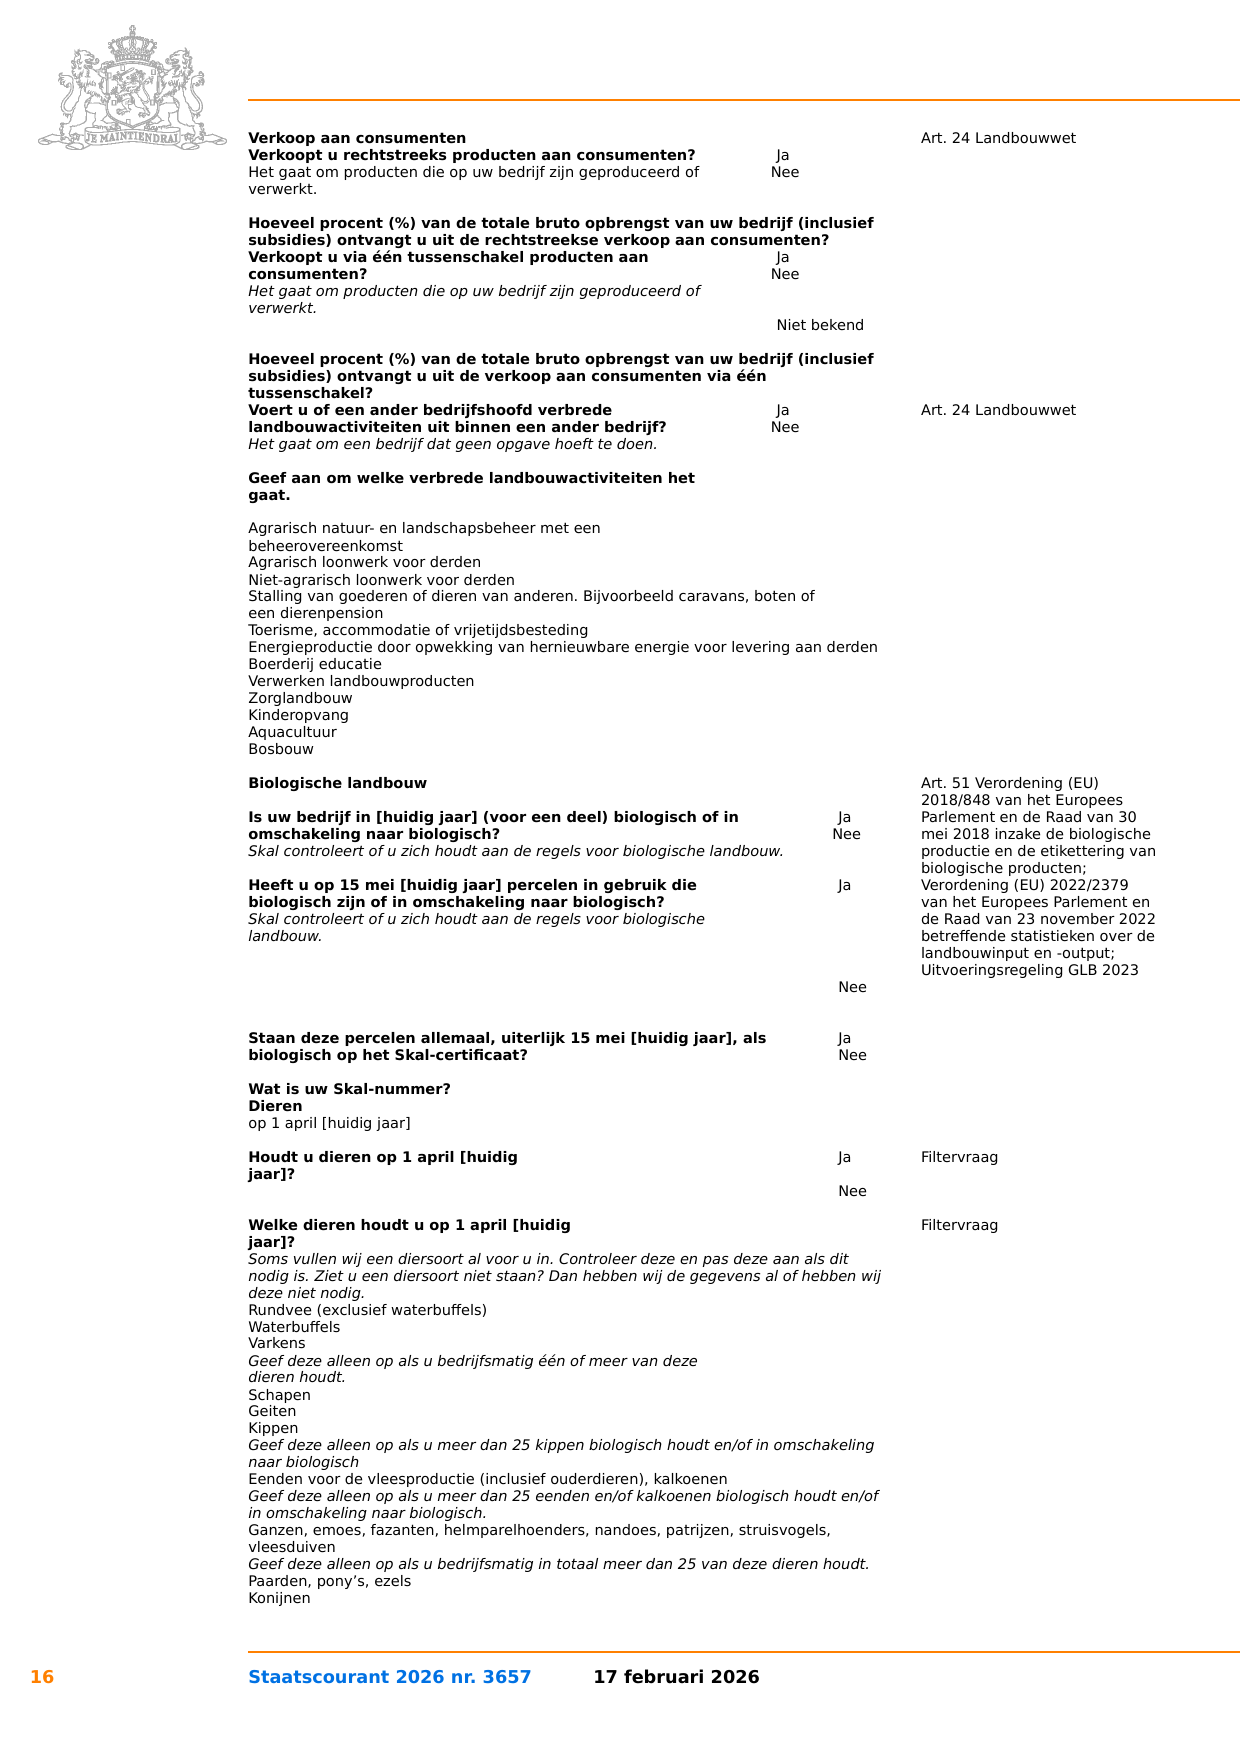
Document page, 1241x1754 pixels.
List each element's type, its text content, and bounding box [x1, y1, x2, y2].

table_cell Verkoopt u via één tussenschakel producten aan consumenten? Het gaat om producten die op uw bedrijf zijn geproduceerd of verwerkt. [248, 249, 771, 317]
table_cell [890, 1505, 915, 1522]
table_cell [771, 775, 832, 792]
table_cell [491, 1183, 551, 1199]
table_cell [734, 1386, 771, 1403]
table_cell [551, 1098, 609, 1115]
table_cell Energieproductie door opwekking van hernieuwbare energie voor levering aan derden [248, 639, 890, 656]
table_cell [681, 792, 734, 809]
table_cell Hoeveel procent (%) van de totale bruto opbrengst van uw bedrijf (inclusief subsidies) ontvangt u uit de rechtstreekse verkoop aan consumenten? [248, 215, 890, 249]
table_cell Niet bekend [771, 317, 890, 334]
table_cell [890, 792, 915, 809]
table_cell [609, 1115, 681, 1132]
table_cell [491, 1335, 551, 1352]
table_cell [491, 1115, 551, 1132]
table_cell [342, 1590, 427, 1607]
table_cell [428, 741, 491, 758]
table_cell [734, 1149, 771, 1183]
table_cell Ja [832, 1149, 890, 1183]
table_cell Voert u of een ander bedrijfshoofd verbrede landbouwactiviteiten uit binnen een ander bedrijf? [248, 402, 771, 436]
table_cell [915, 147, 1163, 164]
table_cell [915, 436, 1163, 452]
table_cell [771, 1420, 832, 1437]
table_cell [428, 1200, 491, 1217]
table_cell [609, 317, 681, 334]
table_cell Geef aan om welke verbrede landbouwactiviteiten het gaat. [248, 470, 734, 503]
table_cell Verwerken landbouwproducten [248, 673, 491, 690]
table_cell [890, 232, 915, 249]
table_cell [681, 1098, 734, 1115]
table_cell [609, 724, 681, 741]
table_cell [771, 1200, 832, 1217]
table_cell [609, 571, 681, 588]
table_cell [832, 724, 890, 741]
table_cell [832, 1335, 890, 1352]
table_cell [248, 860, 342, 877]
table_cell [734, 775, 771, 792]
table_cell [771, 1098, 832, 1115]
table_cell [248, 1200, 342, 1217]
table_cell [734, 741, 771, 758]
table_cell [734, 1200, 771, 1217]
table_cell [832, 266, 890, 317]
table_cell [832, 520, 890, 554]
table_cell [609, 1573, 681, 1590]
table_cell [890, 1353, 915, 1386]
table_cell [609, 1013, 681, 1030]
table_cell [248, 758, 342, 775]
table_cell [551, 130, 609, 147]
table_cell [681, 1590, 734, 1607]
table_cell Ja [832, 877, 890, 979]
table_cell [734, 198, 771, 215]
table_cell [551, 1590, 609, 1607]
table_cell [551, 1573, 609, 1590]
table_cell [491, 1064, 551, 1081]
table_cell [915, 453, 1163, 469]
table_cell Hoeveel procent (%) van de totale bruto opbrengst van uw bedrijf (inclusief subsidies) ontvangt u uit de verkoop aan consumenten via één tussenschakel? [248, 351, 890, 402]
table_cell [491, 1386, 551, 1403]
table_cell Ja [771, 249, 832, 266]
table_cell [734, 707, 771, 724]
table_cell [428, 1064, 491, 1081]
table_cell [551, 1064, 609, 1081]
table_cell [551, 707, 609, 724]
table_cell [342, 334, 427, 351]
table_cell [832, 1081, 890, 1098]
table_cell [734, 1081, 771, 1098]
table_cell [734, 130, 771, 147]
table_cell [832, 690, 890, 707]
table_cell [609, 1319, 681, 1335]
table_cell [890, 1132, 915, 1149]
table_cell [734, 724, 771, 741]
table_cell [832, 436, 890, 452]
table_cell [915, 588, 1163, 622]
table_cell [491, 198, 551, 215]
table_cell [890, 554, 915, 571]
table_cell [609, 1081, 681, 1098]
table_cell [551, 656, 609, 673]
table_cell [890, 249, 915, 266]
table_cell [681, 1403, 734, 1420]
table_cell [551, 1335, 609, 1352]
table_cell [734, 673, 771, 690]
table_cell [771, 1217, 832, 1251]
table_cell [890, 979, 915, 996]
table_cell op 1 april [huidig jaar] [248, 1115, 491, 1132]
table_cell Nee [832, 979, 890, 996]
table_cell [609, 1132, 681, 1149]
table_cell [832, 1200, 890, 1217]
table_cell [890, 1251, 915, 1267]
table_cell [890, 1064, 915, 1081]
table_cell [915, 1013, 1163, 1030]
table_cell [771, 1590, 832, 1607]
table_cell Nee [771, 164, 832, 198]
table_cell [609, 1420, 681, 1437]
table_cell [890, 368, 915, 402]
table_cell [734, 1013, 771, 1030]
table_cell [832, 1573, 890, 1590]
table_cell [734, 622, 771, 639]
table_cell [832, 453, 890, 469]
table_cell [771, 1335, 832, 1352]
table_cell [342, 504, 427, 520]
table_cell [681, 758, 734, 775]
table_cell [428, 1590, 491, 1607]
table_cell [681, 1013, 734, 1030]
table_cell [428, 656, 491, 673]
table_cell [681, 453, 734, 469]
table_cell [681, 1064, 734, 1081]
table_cell Nee [771, 419, 832, 436]
table_cell Paarden, pony’s, ezels [248, 1573, 491, 1590]
table_cell [771, 554, 832, 571]
table_cell [771, 979, 832, 996]
table_cell Varkens [248, 1335, 342, 1352]
table_cell [915, 266, 1163, 317]
table_cell [771, 1047, 832, 1064]
table_cell [890, 504, 915, 520]
table_cell [551, 1386, 609, 1403]
table_cell [832, 622, 890, 639]
table_cell [551, 554, 609, 571]
table_cell Ja [771, 402, 832, 418]
table_cell [734, 1132, 771, 1149]
table_cell [734, 1403, 771, 1420]
table_cell [771, 1064, 832, 1081]
table_cell [428, 1420, 491, 1437]
table_cell [832, 707, 890, 724]
table_cell [428, 860, 491, 877]
table_cell [915, 996, 1163, 1013]
table_cell [890, 215, 915, 232]
table_cell [832, 1386, 890, 1403]
table_cell [915, 622, 1163, 639]
table_cell [890, 351, 915, 368]
table_cell [342, 860, 427, 877]
table_cell [551, 758, 609, 775]
table_cell [491, 1098, 551, 1115]
table_cell Het gaat om een bedrijf dat geen opgave hoeft te doen. [248, 436, 681, 452]
table_cell [915, 164, 1163, 198]
table_cell [734, 334, 771, 351]
table_cell [248, 1013, 342, 1030]
table_cell [890, 639, 915, 656]
table_cell Dieren [248, 1098, 427, 1115]
table_cell [681, 656, 734, 673]
table_cell Aquacultuur [248, 724, 427, 741]
table_cell [890, 1335, 915, 1352]
table_cell [915, 1590, 1163, 1607]
table_cell [609, 860, 681, 877]
table_cell [428, 690, 491, 707]
table_cell [609, 1200, 681, 1217]
table_cell Nee [771, 266, 832, 317]
table_cell [890, 402, 915, 418]
table_cell [609, 1064, 681, 1081]
table_cell [915, 1522, 1163, 1539]
table_cell [890, 130, 915, 147]
table_cell [915, 1301, 1163, 1318]
table_cell [551, 1319, 609, 1335]
table_cell [832, 130, 890, 147]
table_cell [609, 690, 681, 707]
table_cell [491, 1420, 551, 1437]
table_cell [681, 1573, 734, 1590]
table_cell [832, 1115, 890, 1132]
table_cell [342, 1403, 427, 1420]
table_cell [609, 622, 681, 639]
table_cell [832, 1420, 890, 1437]
table_cell [609, 334, 681, 351]
table_cell [890, 996, 915, 1013]
table_cell [890, 147, 915, 164]
table_cell [681, 724, 734, 741]
table_cell [771, 1301, 832, 1318]
table_cell [832, 419, 890, 436]
table_cell [771, 1319, 832, 1335]
table_cell [771, 130, 832, 147]
table_cell [890, 1590, 915, 1607]
table_cell [681, 1132, 734, 1149]
table_cell [491, 707, 551, 724]
table_cell [734, 1217, 771, 1251]
table_cell [681, 741, 734, 758]
table_cell [681, 571, 734, 588]
table_cell [890, 1200, 915, 1217]
table_cell [832, 504, 890, 520]
table_cell Ja [832, 1030, 890, 1047]
table_cell [734, 860, 771, 877]
table_cell [551, 775, 609, 792]
table_cell [890, 1437, 915, 1471]
table_cell [915, 351, 1163, 368]
table_cell [248, 317, 342, 334]
table_cell [609, 1149, 681, 1183]
table_cell [681, 554, 734, 571]
table_cell [609, 1183, 681, 1199]
table_cell [832, 1217, 890, 1251]
table_cell [491, 758, 551, 775]
table_cell [734, 690, 771, 707]
table_cell Schapen [248, 1386, 342, 1403]
table_cell [832, 1132, 890, 1149]
table_cell [342, 1386, 427, 1403]
table_cell [551, 1081, 609, 1098]
table_cell [734, 554, 771, 571]
table_cell [734, 1471, 771, 1488]
table_cell [428, 707, 491, 724]
table_cell [551, 453, 609, 469]
table_cell Nee [832, 1047, 890, 1064]
table_cell [771, 198, 832, 215]
table_cell [832, 656, 890, 673]
table_cell Zorglandbouw [248, 690, 427, 707]
table_cell [832, 758, 890, 775]
table_cell [915, 1047, 1163, 1064]
table_cell [609, 792, 681, 809]
table_cell [491, 656, 551, 673]
table_cell [915, 1319, 1163, 1335]
table_cell [771, 1183, 832, 1199]
table_cell [915, 232, 1163, 249]
table_cell [551, 1183, 609, 1199]
table_cell [915, 1353, 1163, 1386]
table_cell [832, 1301, 890, 1318]
table_cell [551, 317, 609, 334]
table_cell [342, 792, 427, 809]
table_cell [609, 741, 681, 758]
table_cell [915, 1081, 1163, 1098]
table_cell [890, 1013, 915, 1030]
table_cell [681, 1335, 734, 1352]
table_cell [915, 1115, 1163, 1132]
table_cell Geef deze alleen op als u bedrijfsmatig één of meer van deze dieren houdt. [248, 1353, 734, 1386]
table_cell [771, 1030, 832, 1047]
table_cell [771, 1081, 832, 1098]
table_cell [681, 775, 734, 792]
table_cell [890, 860, 915, 877]
table_cell [915, 571, 1163, 588]
table_cell Waterbuffels [248, 1319, 427, 1335]
table_cell [734, 1573, 771, 1590]
table_cell [832, 571, 890, 588]
table_cell [771, 571, 832, 588]
table_cell Biologische landbouw [248, 775, 551, 792]
table_cell [681, 436, 734, 452]
table_cell [734, 656, 771, 673]
table_cell [915, 707, 1163, 724]
table_cell [491, 453, 551, 469]
table_cell [890, 877, 915, 979]
table_cell [890, 724, 915, 741]
table_cell [609, 1590, 681, 1607]
table_cell [915, 1403, 1163, 1420]
table_cell Geef deze alleen op als u meer dan 25 kippen biologisch houdt en/of in omschakeling naar biologisch [248, 1437, 890, 1471]
table_cell [551, 334, 609, 351]
table_cell [832, 1064, 890, 1081]
table_cell [491, 860, 551, 877]
table_cell [681, 130, 734, 147]
table_cell [734, 470, 771, 503]
table_cell [771, 1013, 832, 1030]
table_cell [609, 554, 681, 571]
table_cell [890, 198, 915, 215]
table_cell Stalling van goederen of dieren van anderen. Bijvoorbeeld caravans, boten of een dierenpension [248, 588, 832, 622]
table_cell [890, 334, 915, 351]
table_cell [915, 639, 1163, 656]
table_cell [491, 1200, 551, 1217]
table_cell [681, 673, 734, 690]
table_cell [734, 520, 771, 554]
table_cell [551, 860, 609, 877]
table_cell [890, 1539, 915, 1573]
table_cell [890, 1403, 915, 1420]
table_cell [771, 520, 832, 554]
table_cell [890, 1420, 915, 1437]
table_cell [428, 1098, 491, 1115]
table_cell Ja [771, 147, 832, 164]
table_cell [832, 741, 890, 758]
table_cell [681, 1301, 734, 1318]
table_cell [832, 1471, 890, 1488]
table_cell [609, 504, 681, 520]
table_cell Niet-agrarisch loonwerk voor derden [248, 571, 551, 588]
table_cell [681, 317, 734, 334]
table_cell [832, 1353, 890, 1386]
table_cell [491, 1301, 551, 1318]
table_cell [915, 334, 1163, 351]
table_cell [681, 1115, 734, 1132]
table_cell [771, 1132, 832, 1149]
table_cell [832, 1319, 890, 1335]
table_cell [551, 1013, 609, 1030]
table_cell [491, 1403, 551, 1420]
table_cell [342, 1183, 427, 1199]
table_cell [771, 436, 832, 452]
table_cell [915, 368, 1163, 402]
table_cell Ganzen, emoes, fazanten, helmparelhoenders, nandoes, patrijzen, struisvogels, vleesduiven Geef deze alleen op als u bedrijfsmatig in totaal meer dan 25 van deze dieren houdt. [248, 1522, 890, 1573]
table_cell [248, 198, 342, 215]
table_cell [491, 504, 551, 520]
table_cell Nee [832, 1183, 890, 1199]
table_cell [890, 436, 915, 452]
table_cell Toerisme, accommodatie of vrijetijdsbesteding [248, 622, 609, 639]
table_cell [915, 1030, 1163, 1047]
table_cell [734, 1420, 771, 1437]
table_cell [342, 198, 427, 215]
table_cell [609, 130, 681, 147]
table_cell Is uw bedrijf in [huidig jaar] (voor een deel) biologisch of in omschakeling naar biologisch? Skal controleert of u zich houdt aan de regels voor biologische landbouw. [248, 809, 832, 860]
table_cell [342, 1064, 427, 1081]
table_cell [681, 690, 734, 707]
table_cell [771, 741, 832, 758]
table_cell [890, 707, 915, 724]
table_cell [551, 198, 609, 215]
table_cell [915, 741, 1163, 758]
table_cell [915, 1488, 1163, 1505]
table_cell Konijnen [248, 1590, 342, 1607]
table_cell [915, 1437, 1163, 1471]
table_cell [551, 1132, 609, 1149]
table_cell [890, 164, 915, 198]
table_cell [890, 1098, 915, 1115]
table_cell Eenden voor de vleesproductie (inclusief ouderdieren), kalkoenen [248, 1471, 734, 1488]
table_cell [428, 1386, 491, 1403]
table_cell [890, 1268, 915, 1301]
table_cell [890, 1030, 915, 1047]
table_cell [890, 741, 915, 758]
table_cell Filtervraag [915, 1149, 1163, 1183]
table_cell [890, 571, 915, 588]
table_cell [734, 1301, 771, 1318]
table_cell [915, 1386, 1163, 1403]
table_cell Ja [832, 809, 890, 826]
table_cell [832, 334, 890, 351]
table_cell [342, 1200, 427, 1217]
table_cell [771, 707, 832, 724]
table_cell [248, 453, 342, 469]
table_cell [551, 1149, 609, 1183]
table_cell [915, 1268, 1163, 1301]
table_cell Filtervraag [915, 1217, 1163, 1251]
table_cell [915, 1132, 1163, 1149]
table_cell [491, 130, 551, 147]
table_cell [551, 724, 609, 741]
table_cell [491, 1013, 551, 1030]
table_cell [551, 504, 609, 520]
picture [38, 25, 227, 150]
table_cell [915, 249, 1163, 266]
table_cell [734, 792, 771, 809]
table_cell Welke dieren houdt u op 1 april [huidig jaar]? [248, 1217, 609, 1251]
table_cell [890, 843, 915, 860]
table_cell [890, 317, 915, 334]
table_cell [890, 622, 915, 639]
table_cell Kippen [248, 1420, 342, 1437]
table_cell [491, 690, 551, 707]
table_cell [681, 1420, 734, 1437]
table_cell [551, 571, 609, 588]
table_cell [491, 724, 551, 741]
table_cell [428, 453, 491, 469]
table_cell [342, 1132, 427, 1149]
table_cell [491, 1573, 551, 1590]
table_cell [890, 1488, 915, 1505]
table_cell [832, 554, 890, 571]
table_cell [551, 1301, 609, 1318]
table_cell [890, 775, 915, 792]
table_cell [832, 673, 890, 690]
table_cell [771, 453, 832, 469]
table_cell [491, 554, 551, 571]
table_cell [681, 860, 734, 877]
table_cell [681, 198, 734, 215]
table_cell [681, 1386, 734, 1403]
table_cell [915, 1183, 1163, 1199]
table_cell [771, 470, 832, 503]
table_cell [609, 775, 681, 792]
table_cell [428, 1335, 491, 1352]
table_cell [428, 504, 491, 520]
table_cell Soms vullen wij een diersoort al voor u in. Controleer deze en pas deze aan als dit nodig is. Ziet u een diersoort niet staan? Dan hebben wij de gegevens al of hebben wij deze niet nodig. [248, 1251, 890, 1301]
table_cell [832, 1098, 890, 1115]
table_cell [491, 1590, 551, 1607]
table_cell [771, 690, 832, 707]
table_cell [428, 792, 491, 809]
table_cell [832, 996, 890, 1013]
table_cell Rundvee (exclusief waterbuffels) [248, 1301, 491, 1318]
table_cell [890, 1573, 915, 1590]
table_cell [428, 334, 491, 351]
table_cell [915, 758, 1163, 775]
table_cell [551, 673, 609, 690]
table_cell [915, 1200, 1163, 1217]
table_cell [771, 758, 832, 775]
table_cell [551, 1115, 609, 1132]
table_cell [915, 690, 1163, 707]
table_cell [681, 1319, 734, 1335]
table_cell [248, 1132, 342, 1149]
table_cell [681, 622, 734, 639]
table_cell [915, 673, 1163, 690]
table_cell [734, 1335, 771, 1352]
table_cell [832, 198, 890, 215]
table_cell [609, 1335, 681, 1352]
table_cell [915, 554, 1163, 571]
table_cell [734, 1064, 771, 1081]
table_cell [428, 758, 491, 775]
table_cell [915, 419, 1163, 436]
table_cell [832, 249, 890, 266]
table_cell [609, 1217, 681, 1251]
table_cell [771, 724, 832, 741]
table_cell [248, 792, 342, 809]
table_cell [915, 504, 1163, 520]
table_cell [832, 402, 890, 418]
table_cell [609, 1301, 681, 1318]
table_cell [890, 1183, 915, 1199]
table_cell [915, 1573, 1163, 1590]
table_cell [551, 1420, 609, 1437]
table_cell [915, 520, 1163, 554]
table_cell [734, 1590, 771, 1607]
table_cell [342, 1013, 427, 1030]
table_cell Kinderopvang [248, 707, 427, 724]
table_cell [771, 656, 832, 673]
table_cell [491, 334, 551, 351]
table_cell [915, 1539, 1163, 1573]
table_cell [734, 436, 771, 452]
table_cell [771, 1573, 832, 1590]
table_cell [342, 317, 427, 334]
table_cell [890, 1319, 915, 1335]
table_cell [609, 1386, 681, 1403]
table_cell [832, 1013, 890, 1030]
table_cell [248, 1064, 342, 1081]
table_cell [342, 741, 427, 758]
table_cell [771, 504, 832, 520]
table_cell [734, 317, 771, 334]
table_cell [609, 656, 681, 673]
table_cell [890, 1386, 915, 1403]
table_cell [915, 979, 1163, 996]
table_cell [890, 1115, 915, 1132]
table_cell [734, 1353, 771, 1386]
table_cell [609, 1403, 681, 1420]
table_cell [915, 1505, 1163, 1522]
table_cell [890, 826, 915, 843]
table_cell [915, 198, 1163, 215]
table_cell [734, 1115, 771, 1132]
table_cell [832, 164, 890, 198]
table_cell [890, 588, 915, 622]
table_cell [681, 334, 734, 351]
table_cell Art. 51 Verordening (EU) 2018/848 van het Europees Parlement en de Raad van 30 mei 2018 inzake de biologische productie en de etikettering van biologische producten; Verordening (EU) 2022/2379 van het Europees Parlement en de Raad van 23 november 2022 betreffende statistieken over de landbouwinput en -output; Uitvoeringsregeling GLB 2023 [915, 775, 1163, 979]
table_cell [771, 1403, 832, 1420]
table_cell [915, 1098, 1163, 1115]
table_cell [734, 571, 771, 588]
table_cell [890, 1301, 915, 1318]
table_cell Boerderij educatie [248, 656, 427, 673]
table_cell [832, 843, 890, 860]
table_cell [915, 215, 1163, 232]
table_cell [342, 758, 427, 775]
table_cell [771, 1115, 832, 1132]
table_cell [832, 1590, 890, 1607]
table_cell [248, 334, 342, 351]
table_cell [734, 453, 771, 469]
table_cell Geef deze alleen op als u meer dan 25 eenden en/of kalkoenen biologisch houdt en/of in omschakeling naar biologisch. [248, 1488, 890, 1522]
table_cell [771, 877, 832, 979]
table_cell [681, 707, 734, 724]
table_cell [915, 317, 1163, 334]
table_cell [491, 1319, 551, 1335]
table_cell [681, 1081, 734, 1098]
table_cell [890, 673, 915, 690]
table_cell [734, 758, 771, 775]
table_cell [832, 775, 890, 792]
table_cell [428, 317, 491, 334]
table_cell [890, 1471, 915, 1488]
table_cell [734, 1319, 771, 1335]
table_cell Art. 24 Landbouwwet [915, 130, 1163, 147]
table_cell [428, 1132, 491, 1149]
table_cell [248, 504, 342, 520]
table_cell [832, 792, 890, 809]
table_cell [915, 1335, 1163, 1352]
table_cell [890, 1217, 915, 1251]
table_cell [342, 1420, 427, 1437]
table_cell [551, 741, 609, 758]
table_cell [915, 470, 1163, 503]
table_cell Wat is uw Skal-nummer? [248, 1081, 491, 1098]
table_cell [491, 673, 551, 690]
table_cell [915, 1064, 1163, 1081]
table_cell [915, 1471, 1163, 1488]
table_cell [915, 724, 1163, 741]
table_cell Houdt u dieren op 1 april [huidig jaar]? [248, 1149, 551, 1183]
table_cell [890, 419, 915, 436]
table_cell Agrarisch natuur- en landschapsbeheer met een beheerovereenkomst [248, 520, 734, 554]
table_cell [609, 1098, 681, 1115]
table_cell [771, 622, 832, 639]
table_cell [832, 470, 890, 503]
table_cell [915, 1251, 1163, 1267]
table_cell [342, 453, 427, 469]
table_cell Art. 24 Landbouwwet [915, 402, 1163, 418]
table_cell [771, 1471, 832, 1488]
table_cell [734, 1098, 771, 1115]
table_cell [428, 1319, 491, 1335]
table_cell [890, 1522, 915, 1539]
table_cell [890, 1047, 915, 1064]
table_cell [342, 1335, 427, 1352]
table_cell [248, 1183, 342, 1199]
table_cell [771, 860, 832, 877]
table_cell [609, 673, 681, 690]
table_cell [832, 147, 890, 164]
table_cell [915, 656, 1163, 673]
table_cell [890, 453, 915, 469]
table_cell [491, 317, 551, 334]
table_cell [890, 758, 915, 775]
table_cell [771, 996, 832, 1013]
table_cell [890, 1149, 915, 1183]
table_cell [681, 1183, 734, 1199]
table_cell [890, 520, 915, 554]
table_cell [428, 1013, 491, 1030]
table_cell [832, 588, 890, 622]
table_cell [681, 1149, 734, 1183]
table_cell [609, 707, 681, 724]
table_cell Verkoop aan consumenten [248, 130, 491, 147]
table_cell [609, 453, 681, 469]
table_cell Bosbouw [248, 741, 342, 758]
table_cell [832, 1403, 890, 1420]
table_cell [551, 1403, 609, 1420]
table_cell [428, 1183, 491, 1199]
table_cell [428, 198, 491, 215]
table_cell Heeft u op 15 mei [huidig jaar] percelen in gebruik die biologisch zijn of in omschakeling naar biologisch? Skal controleert of u zich houdt aan de regels voor biologische landbouw. [248, 877, 771, 1013]
table_cell [771, 1353, 832, 1386]
table_cell [681, 504, 734, 520]
table_cell [771, 673, 832, 690]
table_cell [428, 724, 491, 741]
table_cell [890, 1081, 915, 1098]
table_cell [551, 690, 609, 707]
table_cell [734, 1183, 771, 1199]
table_cell [428, 1403, 491, 1420]
table_cell [609, 198, 681, 215]
table_cell [771, 334, 832, 351]
table_cell Geiten [248, 1403, 342, 1420]
table_cell [890, 470, 915, 503]
table_cell [491, 1081, 551, 1098]
table_cell [681, 1200, 734, 1217]
table_cell Verkoopt u rechtstreeks producten aan consumenten? Het gaat om producten die op uw bedrijf zijn geproduceerd of verwerkt. [248, 147, 771, 198]
table_cell [681, 1217, 734, 1251]
table_cell [551, 1200, 609, 1217]
table_cell [915, 1420, 1163, 1437]
table_cell Nee [832, 826, 890, 843]
table_cell [890, 809, 915, 826]
table_cell [771, 1386, 832, 1403]
table_cell [734, 504, 771, 520]
table_cell [551, 792, 609, 809]
table_cell [890, 690, 915, 707]
table_cell [832, 860, 890, 877]
table_cell [491, 1132, 551, 1149]
table_cell [491, 792, 551, 809]
table_cell [609, 758, 681, 775]
table_cell Agrarisch loonwerk voor derden [248, 554, 491, 571]
table_cell [771, 792, 832, 809]
table_cell [890, 656, 915, 673]
table_cell [890, 266, 915, 317]
table_cell [491, 741, 551, 758]
table_cell [771, 1149, 832, 1183]
table_cell Staan deze percelen allemaal, uiterlijk 15 mei [huidig jaar], als biologisch op het Skal-certificaat? [248, 1030, 771, 1064]
